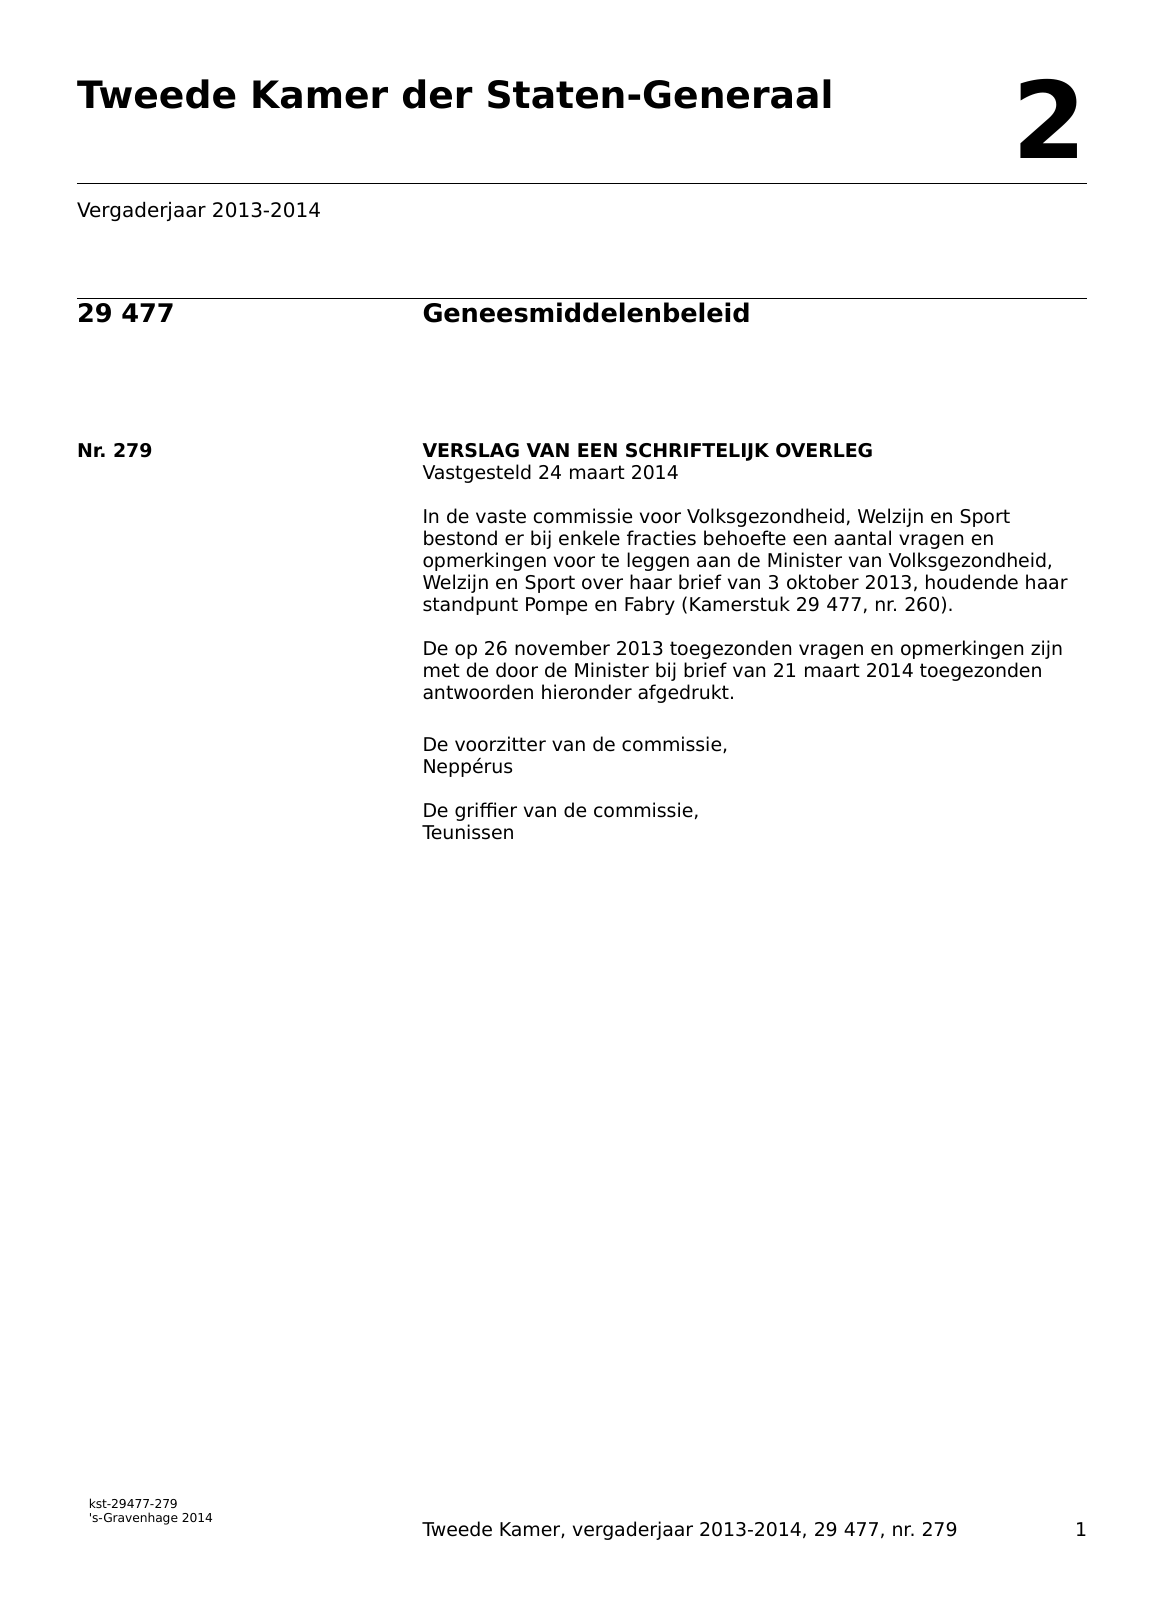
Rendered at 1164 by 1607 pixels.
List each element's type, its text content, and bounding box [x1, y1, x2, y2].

text Vastgesteld 24 maart 2014 [422, 462, 1087, 484]
text De griffier van de commissie, Teunissen [422, 800, 1087, 844]
table_cell Vergaderjaar 2013-2014 [77, 184, 1087, 298]
subtitle Nr. 279 VERSLAG VAN EEN SCHRIFTELIJK OVERLEG [77, 440, 1087, 462]
text 's-Gravenhage 2014 [88, 1511, 323, 1525]
text In de vaste commissie voor Volksgezondheid, Welzijn en Sport bestond er bij enkele fracties behoefte een aantal vragen en opmerkingen voor te leggen aan de Minister van Volksgezondheid, Welzijn en Sport over haar brief van 3 oktober 2013, houdende haar standpunt Pompe en Fabry (Kamerstuk 29 477, nr. 260). [422, 506, 1087, 616]
text kst-29477-279 [88, 1497, 323, 1511]
subtitle 29 477 Geneesmiddelenbeleid [77, 299, 1087, 329]
text De op 26 november 2013 toegezonden vragen en opmerkingen zijn met de door de Minister bij brief van 21 maart 2014 toegezonden antwoorden hieronder afgedrukt. [422, 638, 1087, 704]
table_header 2 [886, 59, 1087, 183]
table_header Tweede Kamer der Staten-Generaal [77, 59, 886, 183]
text De voorzitter van de commissie, Neppérus [422, 734, 1087, 778]
